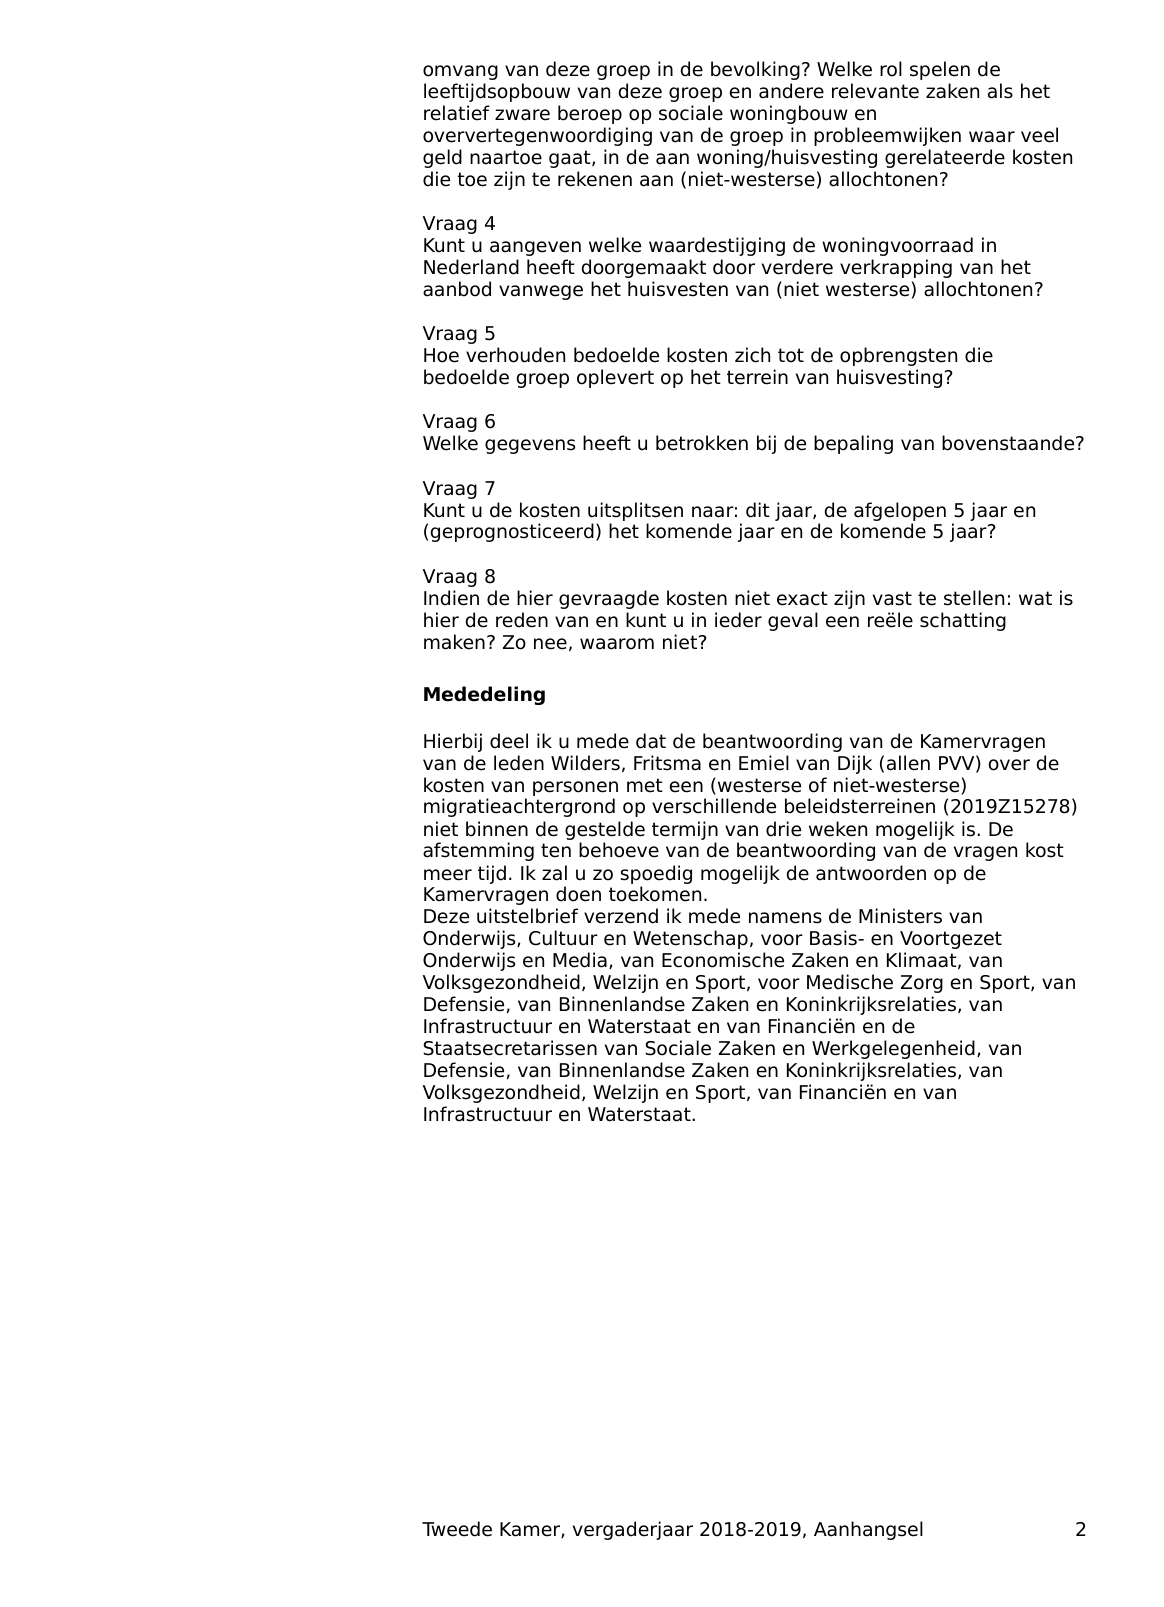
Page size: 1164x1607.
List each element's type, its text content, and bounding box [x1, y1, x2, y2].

text Indien de hier gevraagde kosten niet exact zijn vast te stellen: wat is hier de reden van en kunt u in ieder geval een reële schatting maken? Zo nee, waarom niet? [422, 588, 1087, 653]
text Vraag 7 [422, 477, 1087, 499]
text Vraag 4 [422, 213, 1087, 235]
text Vraag 8 [422, 566, 1087, 588]
text Welke gegevens heeft u betrokken bij de bepaling van bovenstaande? [422, 433, 1087, 455]
text Hoe verhouden bedoelde kosten zich tot de opbrengsten die bedoelde groep oplevert op het terrein van huisvesting? [422, 345, 1087, 389]
subtitle Mededeling [422, 683, 1087, 706]
text Hierbij deel ik u mede dat de beantwoording van de Kamervragen van de leden Wilders, Fritsma en Emiel van Dijk (allen PVV) over de kosten van personen met een (westerse of niet-westerse) migratieachtergrond op verschillende beleidsterreinen (2019Z15278) niet binnen de gestelde termijn van drie weken mogelijk is. De afstemming ten behoeve van de beantwoording van de vragen kost meer tijd. Ik zal u zo spoedig mogelijk de antwoorden op de Kamervragen doen toekomen. [422, 731, 1087, 906]
text Vraag 5 [422, 323, 1087, 345]
text Deze uitstelbrief verzend ik mede namens de Ministers van Onderwijs, Cultuur en Wetenschap, voor Basis- en Voortgezet Onderwijs en Media, van Economische Zaken en Klimaat, van Volksgezondheid, Welzijn en Sport, voor Medische Zorg en Sport, van Defensie, van Binnenlandse Zaken en Koninkrijksrelaties, van Infrastructuur en Waterstaat en van Financiën en de Staatsecretarissen van Sociale Zaken en Werkgelegenheid, van Defensie, van Binnenlandse Zaken en Koninkrijksrelaties, van Volksgezondheid, Welzijn en Sport, van Financiën en van Infrastructuur en Waterstaat. [422, 906, 1087, 1126]
text Vraag 6 [422, 411, 1087, 433]
text omvang van deze groep in de bevolking? Welke rol spelen de leeftijdsopbouw van deze groep en andere relevante zaken als het relatief zware beroep op sociale woningbouw en oververtegenwoordiging van de groep in probleemwijken waar veel geld naartoe gaat, in de aan woning/huisvesting gerelateerde kosten die toe zijn te rekenen aan (niet-westerse) allochtonen? [422, 59, 1087, 191]
text Kunt u aangeven welke waardestijging de woningvoorraad in Nederland heeft doorgemaakt door verdere verkrapping van het aanbod vanwege het huisvesten van (niet westerse) allochtonen? [422, 235, 1087, 301]
text Kunt u de kosten uitsplitsen naar: dit jaar, de afgelopen 5 jaar en (geprognosticeerd) het komende jaar en de komende 5 jaar? [422, 499, 1087, 543]
